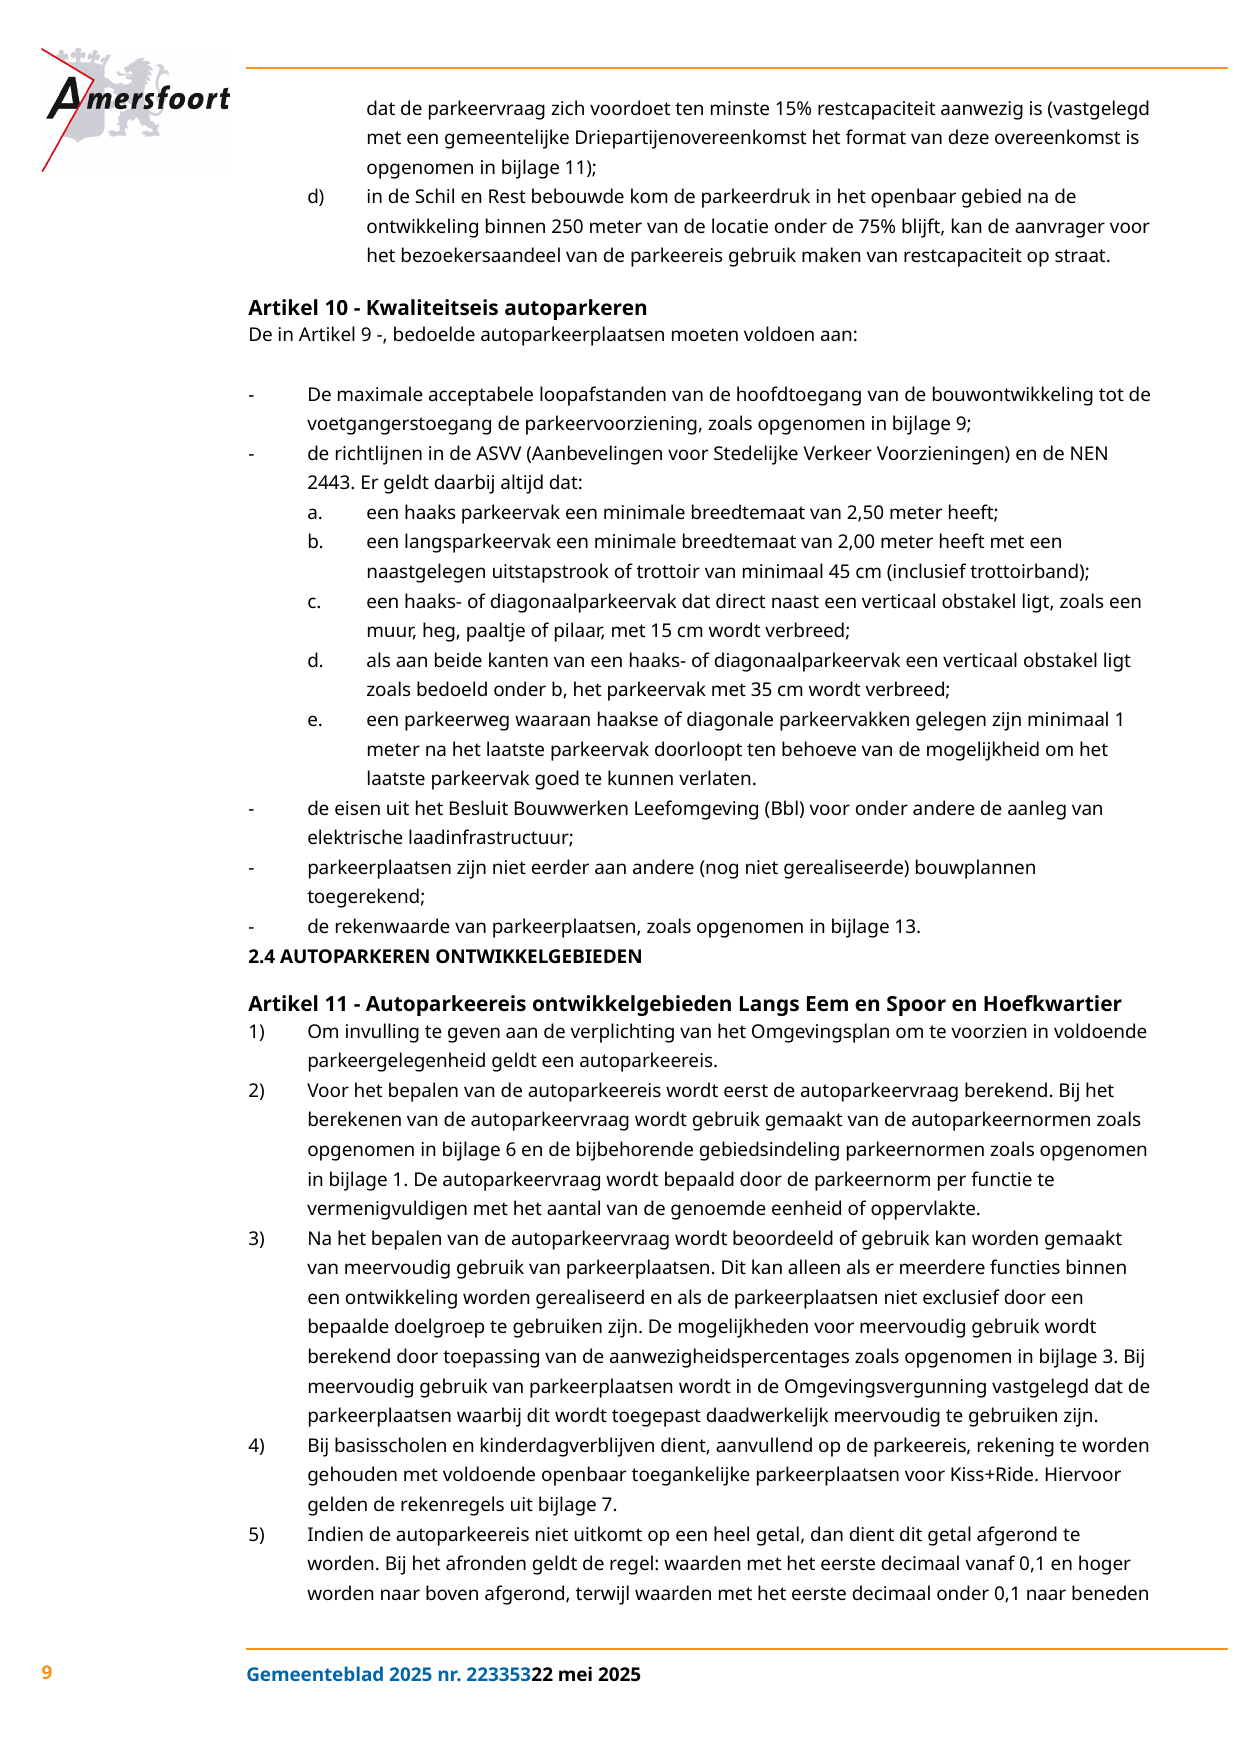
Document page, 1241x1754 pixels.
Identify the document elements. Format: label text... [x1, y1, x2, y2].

list een parkeerweg waaraan haakse of diagonale parkeervakken gelegen zijn minimaal 1 meter na het laatste parkeervak doorloopt ten behoeve van de mogelijkheid om het laatste parkeervak goed te kunnen verlaten. [307, 706, 1152, 791]
picture [41, 47, 231, 172]
text Artikel 10 - Kwaliteitseis autoparkeren [248, 293, 1152, 322]
list Na het bepalen van de autoparkeervraag wordt beoordeeld of gebruik kan worden gemaakt van meervoudig gebruik van parkeerplaatsen. Dit kan alleen als er meerdere functies binnen een ontwikkeling worden gerealiseerd en als de parkeerplaatsen niet exclusief door een bepaalde doelgroep te gebruiken zijn. De mogelijkheden voor meervoudig gebruik wordt berekend door toepassing van de aanwezigheidspercentages zoals opgenomen in bijlage 3. Bij meervoudig gebruik van parkeerplaatsen wordt in de Omgevingsvergunning vastgelegd dat de parkeerplaatsen waarbij dit wordt toegepast daadwerkelijk meervoudig te gebruiken zijn. [248, 1225, 1152, 1428]
list een langsparkeervak een minimale breedtemaat van 2,00 meter heeft met een naastgelegen uitstapstrook of trottoir van minimaal 45 cm (inclusief trottoirband); [307, 529, 1152, 584]
text Artikel 11 - Autoparkeereis ontwikkelgebieden Langs Eem en Spoor en Hoefkwartier [248, 989, 1152, 1018]
list Indien de autoparkeereis niet uitkomt op een heel getal, dan dient dit getal afgerond te worden. Bij het afronden geldt de regel: waarden met het eerste decimaal vanaf 0,1 en hoger worden naar boven afgerond, terwijl waarden met het eerste decimaal onder 0,1 naar beneden [248, 1521, 1152, 1606]
list een haaks parkeervak een minimale breedtemaat van 2,50 meter heeft; [307, 499, 1152, 525]
list de eisen uit het Besluit Bouwwerken Leefomgeving (Bbl) voor onder andere de aanleg van elektrische laadinfrastructuur; [248, 795, 1152, 850]
text 2.4 AUTOPARKEREN ONTWIKKELGEBIEDEN [248, 943, 1152, 968]
list Om invulling te geven aan de verplichting van het Omgevingsplan om te voorzien in voldoende parkeergelegenheid geldt een autoparkeereis. [248, 1018, 1152, 1073]
list als aan beide kanten van een haaks- of diagonaalparkeervak een verticaal obstakel ligt zoals bedoeld onder b, het parkeervak met 35 cm wordt verbreed; [307, 647, 1152, 702]
list in de Schil en Rest bebouwde kom de parkeerdruk in het openbaar gebied na de ontwikkeling binnen 250 meter van de locatie onder de 75% blijft, kan de aanvrager voor het bezoekersaandeel van de parkeereis gebruik maken van restcapaciteit op straat. [307, 183, 1152, 268]
list de richtlijnen in de ASVV (Aanbevelingen voor Stedelijke Verkeer Voorzieningen) en de NEN 2443. Er geldt daarbij altijd dat: [248, 440, 1152, 495]
list parkeerplaatsen zijn niet eerder aan andere (nog niet gerealiseerde) bouwplannen toegerekend; [248, 854, 1152, 909]
list De maximale acceptabele loopafstanden van de hoofdtoegang van de bouwontwikkeling tot de voetgangerstoegang de parkeervoorziening, zoals opgenomen in bijlage 9; [248, 381, 1152, 436]
text De in Artikel 9 -, bedoelde autoparkeerplaatsen moeten voldoen aan: [248, 322, 1152, 347]
list de rekenwaarde van parkeerplaatsen, zoals opgenomen in bijlage 13. [248, 913, 1152, 939]
list Voor het bepalen van de autoparkeereis wordt eerst de autoparkeervraag berekend. Bij het berekenen van de autoparkeervraag wordt gebruik gemaakt van de autoparkeernormen zoals opgenomen in bijlage 6 en de bijbehorende gebiedsindeling parkeernormen zoals opgenomen in bijlage 1. De autoparkeervraag wordt bepaald door de parkeernorm per functie te vermenigvuldigen met het aantal van de genoemde eenheid of oppervlakte. [248, 1077, 1152, 1221]
list een haaks- of diagonaalparkeervak dat direct naast een verticaal obstakel ligt, zoals een muur, heg, paaltje of pilaar, met 15 cm wordt verbreed; [307, 588, 1152, 643]
list Bij basisscholen en kinderdagverblijven dient, aanvullend op de parkeereis, rekening te worden gehouden met voldoende openbaar toegankelijke parkeerplaatsen voor Kiss+Ride. Hiervoor gelden de rekenregels uit bijlage 7. [248, 1432, 1152, 1517]
list dat de parkeervraag zich voordoet ten minste 15% restcapaciteit aanwezig is (vastgelegd met een gemeentelijke Driepartijenovereenkomst het format van deze overeenkomst is opgenomen in bijlage 11); [307, 95, 1152, 180]
